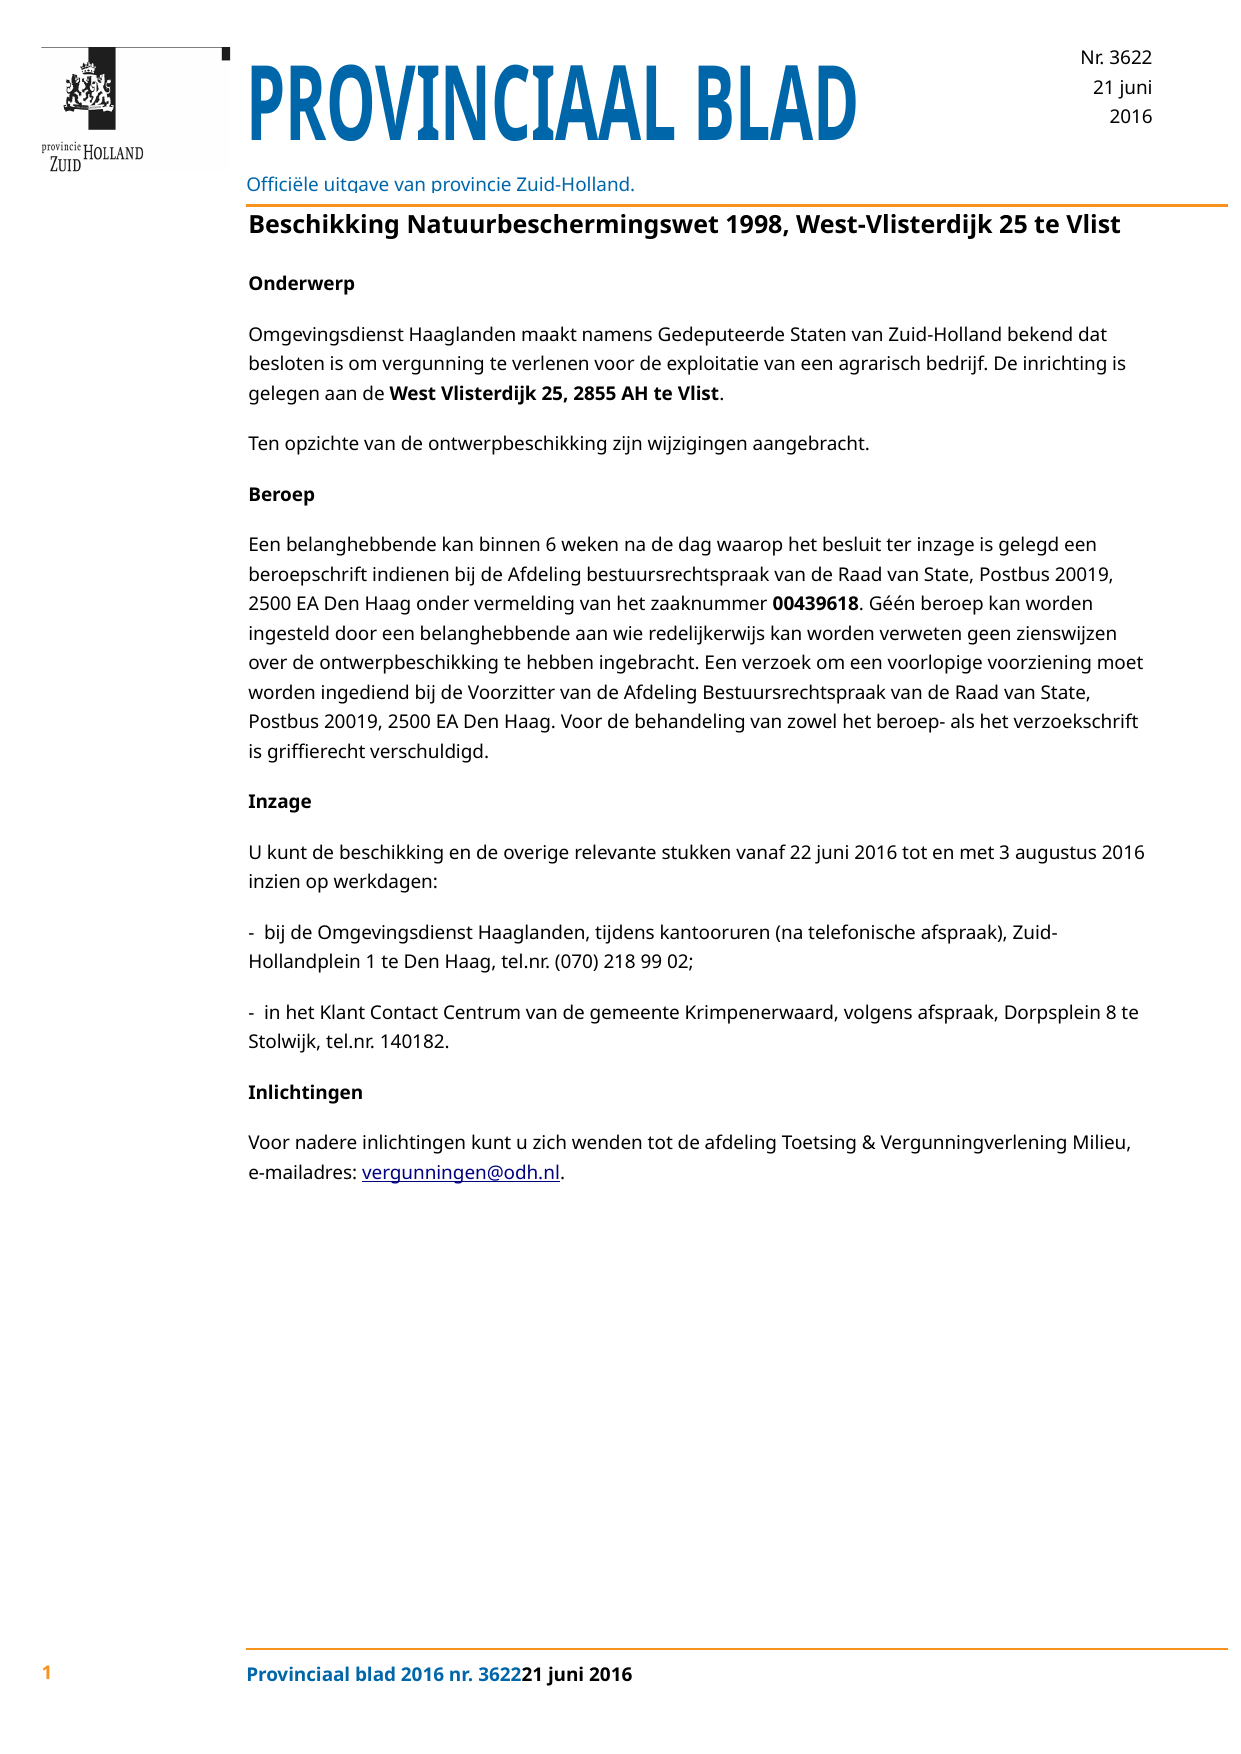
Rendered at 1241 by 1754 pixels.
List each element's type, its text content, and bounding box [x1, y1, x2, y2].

text - in het Klant Contact Centrum van de gemeente Krimpenerwaard, volgens afspraak, Dorpsplein 8 te Stolwijk, tel.nr. 140182. [248, 999, 1152, 1054]
text Ten opzichte van de ontwerpbeschikking zijn wijzigingen aangebracht. [248, 430, 1152, 456]
text Voor nadere inlichtingen kunt u zich wenden tot de afdeling Toetsing & Vergunningverlening Milieu, e-mailadres: vergunningen@odh.nl. [248, 1129, 1152, 1185]
text - bij de Omgevingsdienst Haaglanden, tijdens kantooruren (na telefonische afspraak), Zuid-Hollandplein 1 te Den Haag, tel.nr. (070) 218 99 02; [248, 919, 1152, 974]
text Omgevingsdienst Haaglanden maakt namens Gedeputeerde Staten van Zuid-Holland bekend dat besloten is om vergunning te verlenen voor de exploitatie van een agrarisch bedrijf. De inrichting is gelegen aan de West Vlisterdijk 25, 2855 AH te Vlist. [248, 321, 1152, 406]
text Onderwerp [248, 270, 1152, 296]
text Beschikking Natuurbeschermingswet 1998, West-Vlisterdijk 25 te Vlist [248, 207, 1152, 241]
text Inlichtingen [248, 1079, 1152, 1105]
text U kunt de beschikking en de overige relevante stukken vanaf 22 juni 2016 tot en met 3 augustus 2016 inzien op werkdagen: [248, 839, 1152, 894]
text Beroep [248, 481, 1152, 506]
text Inzage [248, 789, 1152, 814]
text Een belanghebbende kan binnen 6 weken na de dag waarop het besluit ter inzage is gelegd een beroepschrift indienen bij de Afdeling bestuursrechtspraak van de Raad van State, Postbus 20019, 2500 EA Den Haag onder vermelding van het zaaknummer 00439618. Géén beroep kan worden ingesteld door een belanghebbende aan wie redelijkerwijs kan worden verweten geen zienswijzen over de ontwerpbeschikking te hebben ingebracht. Een verzoek om een voorlopige voorziening moet worden ingediend bij de Voorzitter van de Afdeling Bestuursrechtspraak van de Raad van State, Postbus 20019, 2500 EA Den Haag. Voor de behandeling van zowel het beroep- als het verzoekschrift is griffierecht verschuldigd. [248, 531, 1152, 764]
picture [41, 47, 231, 172]
